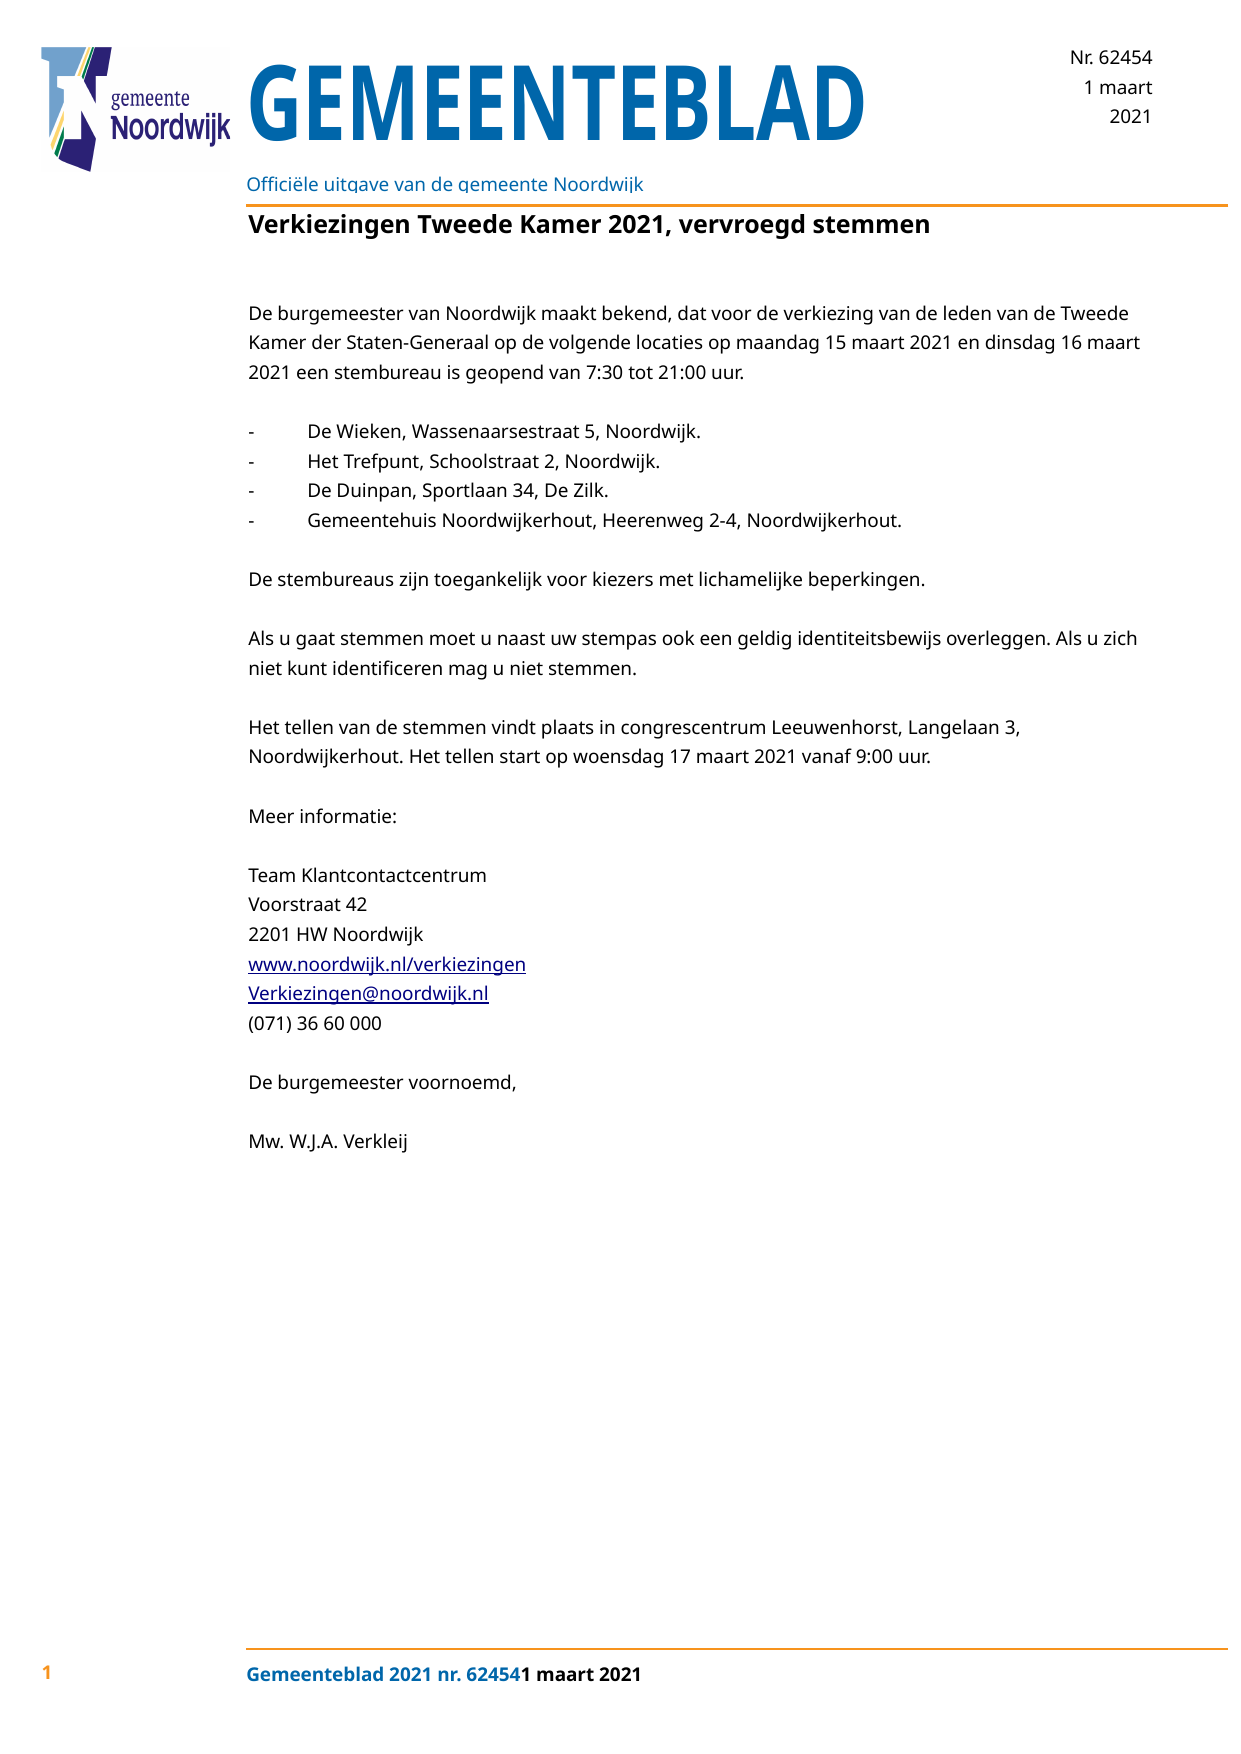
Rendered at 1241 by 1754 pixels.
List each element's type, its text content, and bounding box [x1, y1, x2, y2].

text Verkiezingen@noordwijk.nl [248, 980, 1152, 1006]
text De burgemeester van Noordwijk maakt bekend, dat voor de verkiezing van de leden van de Tweede Kamer der Staten-Generaal op de volgende locaties op maandag 15 maart 2021 en dinsdag 16 maart 2021 een stembureau is geopend van 7:30 tot 21:00 uur. [248, 300, 1152, 385]
text Als u gaat stemmen moet u naast uw stempas ook een geldig identiteitsbewijs overleggen. Als u zich niet kunt identificeren mag u niet stemmen. [248, 625, 1152, 681]
list De Wieken, Wassenaarsestraat 5, Noordwijk. [248, 418, 1152, 444]
list Het Trefpunt, Schoolstraat 2, Noordwijk. [248, 448, 1152, 473]
text (071) 36 60 000 [248, 1010, 1152, 1036]
text Meer informatie: [248, 803, 1152, 828]
text Mw. W.J.A. Verkleij [248, 1128, 1152, 1154]
text Voorstraat 42 [248, 892, 1152, 917]
text De burgemeester voornoemd, [248, 1069, 1152, 1095]
list Gemeentehuis Noordwijkerhout, Heerenweg 2-4, Noordwijkerhout. [248, 507, 1152, 533]
text Het tellen van de stemmen vindt plaats in congrescentrum Leeuwenhorst, Langelaan 3, Noordwijkerhout. Het tellen start op woensdag 17 maart 2021 vanaf 9:00 uur. [248, 714, 1152, 769]
text www.noordwijk.nl/verkiezingen [248, 951, 1152, 976]
text Verkiezingen Tweede Kamer 2021, vervroegd stemmen [248, 207, 1152, 241]
text Team Klantcontactcentrum [248, 862, 1152, 888]
text 2201 HW Noordwijk [248, 921, 1152, 947]
picture [41, 47, 231, 172]
list De Duinpan, Sportlaan 34, De Zilk. [248, 477, 1152, 503]
text De stembureaus zijn toegankelijk voor kiezers met lichamelijke beperkingen. [248, 566, 1152, 592]
